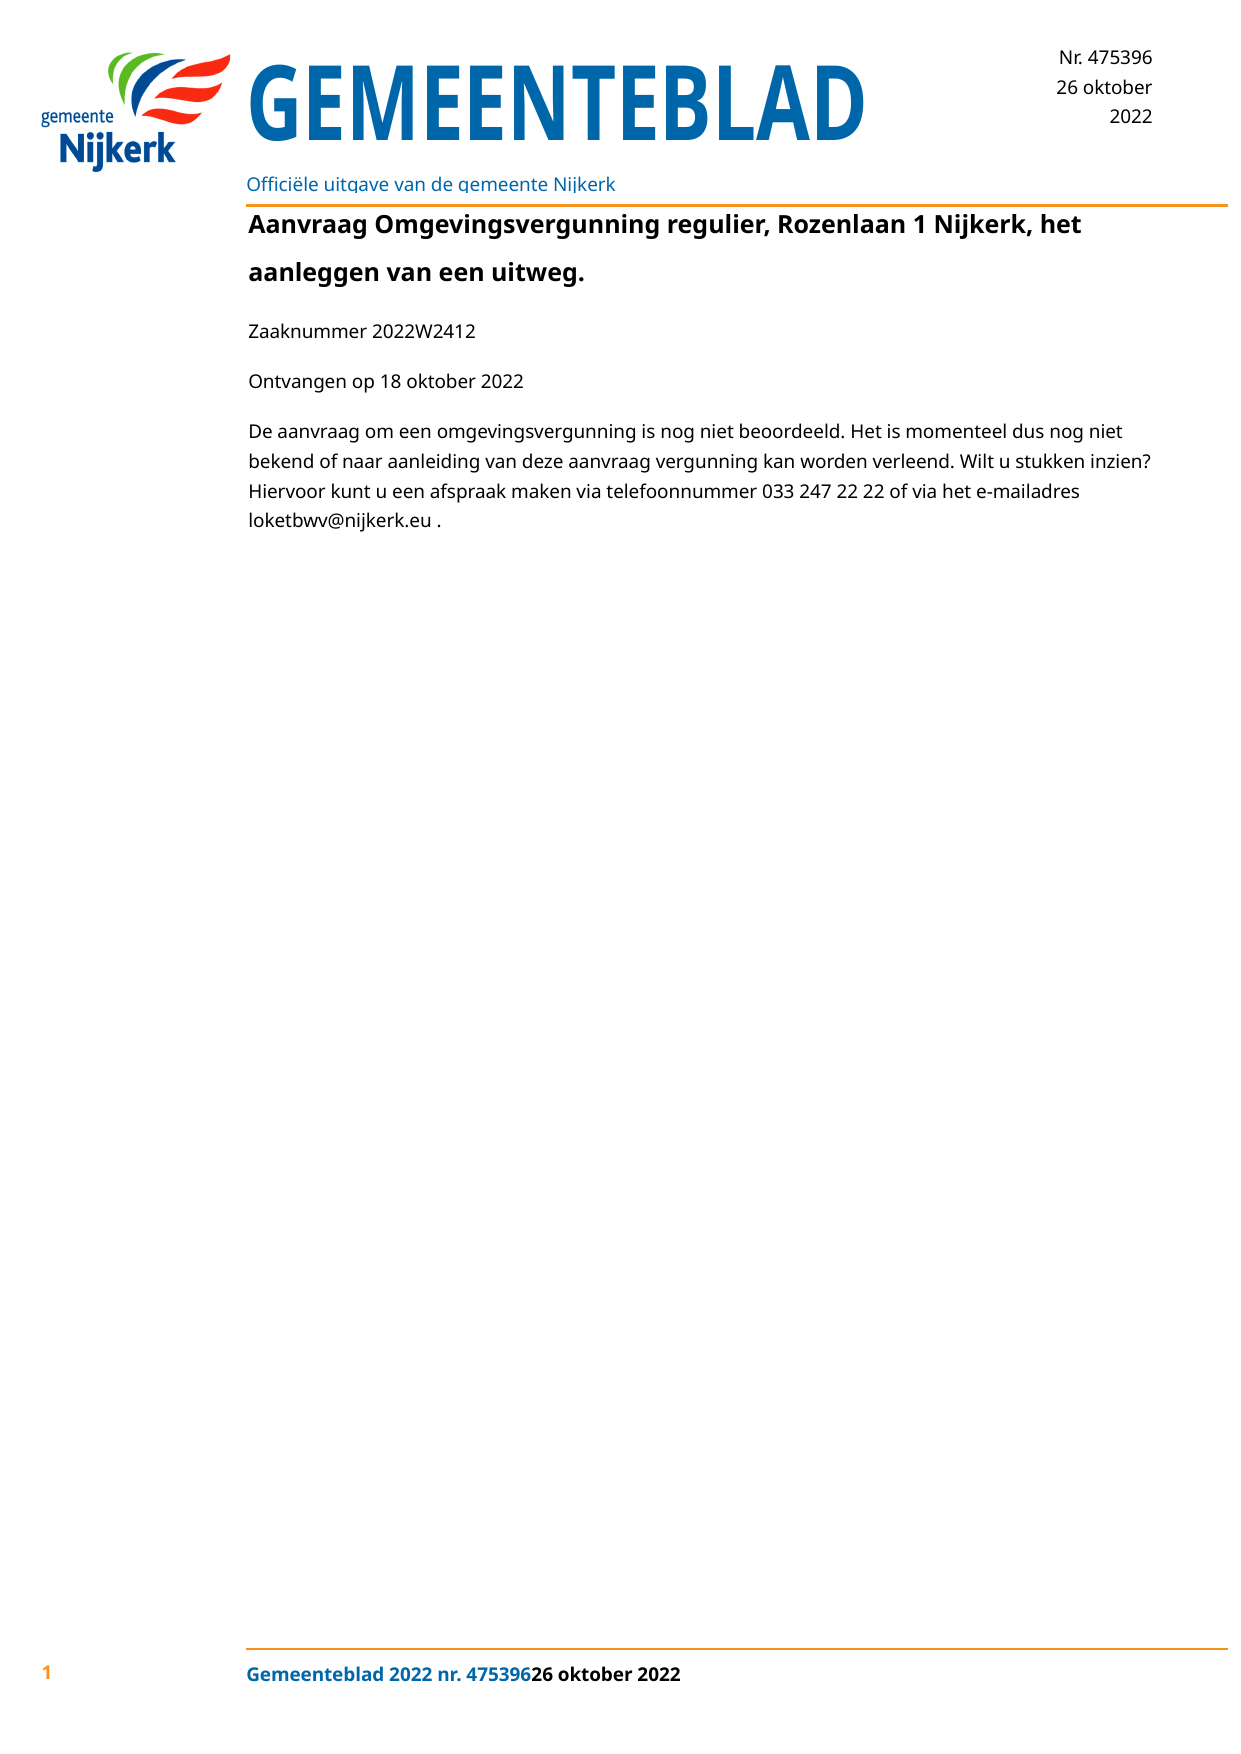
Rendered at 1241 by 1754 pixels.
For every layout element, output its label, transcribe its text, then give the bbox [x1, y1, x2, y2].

text Zaaknummer 2022W2412 [248, 318, 1152, 344]
picture [41, 47, 231, 172]
text Aanvraag Omgevingsvergunning regulier, Rozenlaan 1 Nijkerk, het aanleggen van een uitweg. [248, 207, 1152, 288]
text Ontvangen op 18 oktober 2022 [248, 368, 1152, 394]
text De aanvraag om een omgevingsvergunning is nog niet beoordeeld. Het is momenteel dus nog niet bekend of naar aanleiding van deze aanvraag vergunning kan worden verleend. Wilt u stukken inzien? Hiervoor kunt u een afspraak maken via telefoonnummer 033 247 22 22 of via het e-mailadres loketbwv@nijkerk.eu . [248, 419, 1152, 533]
